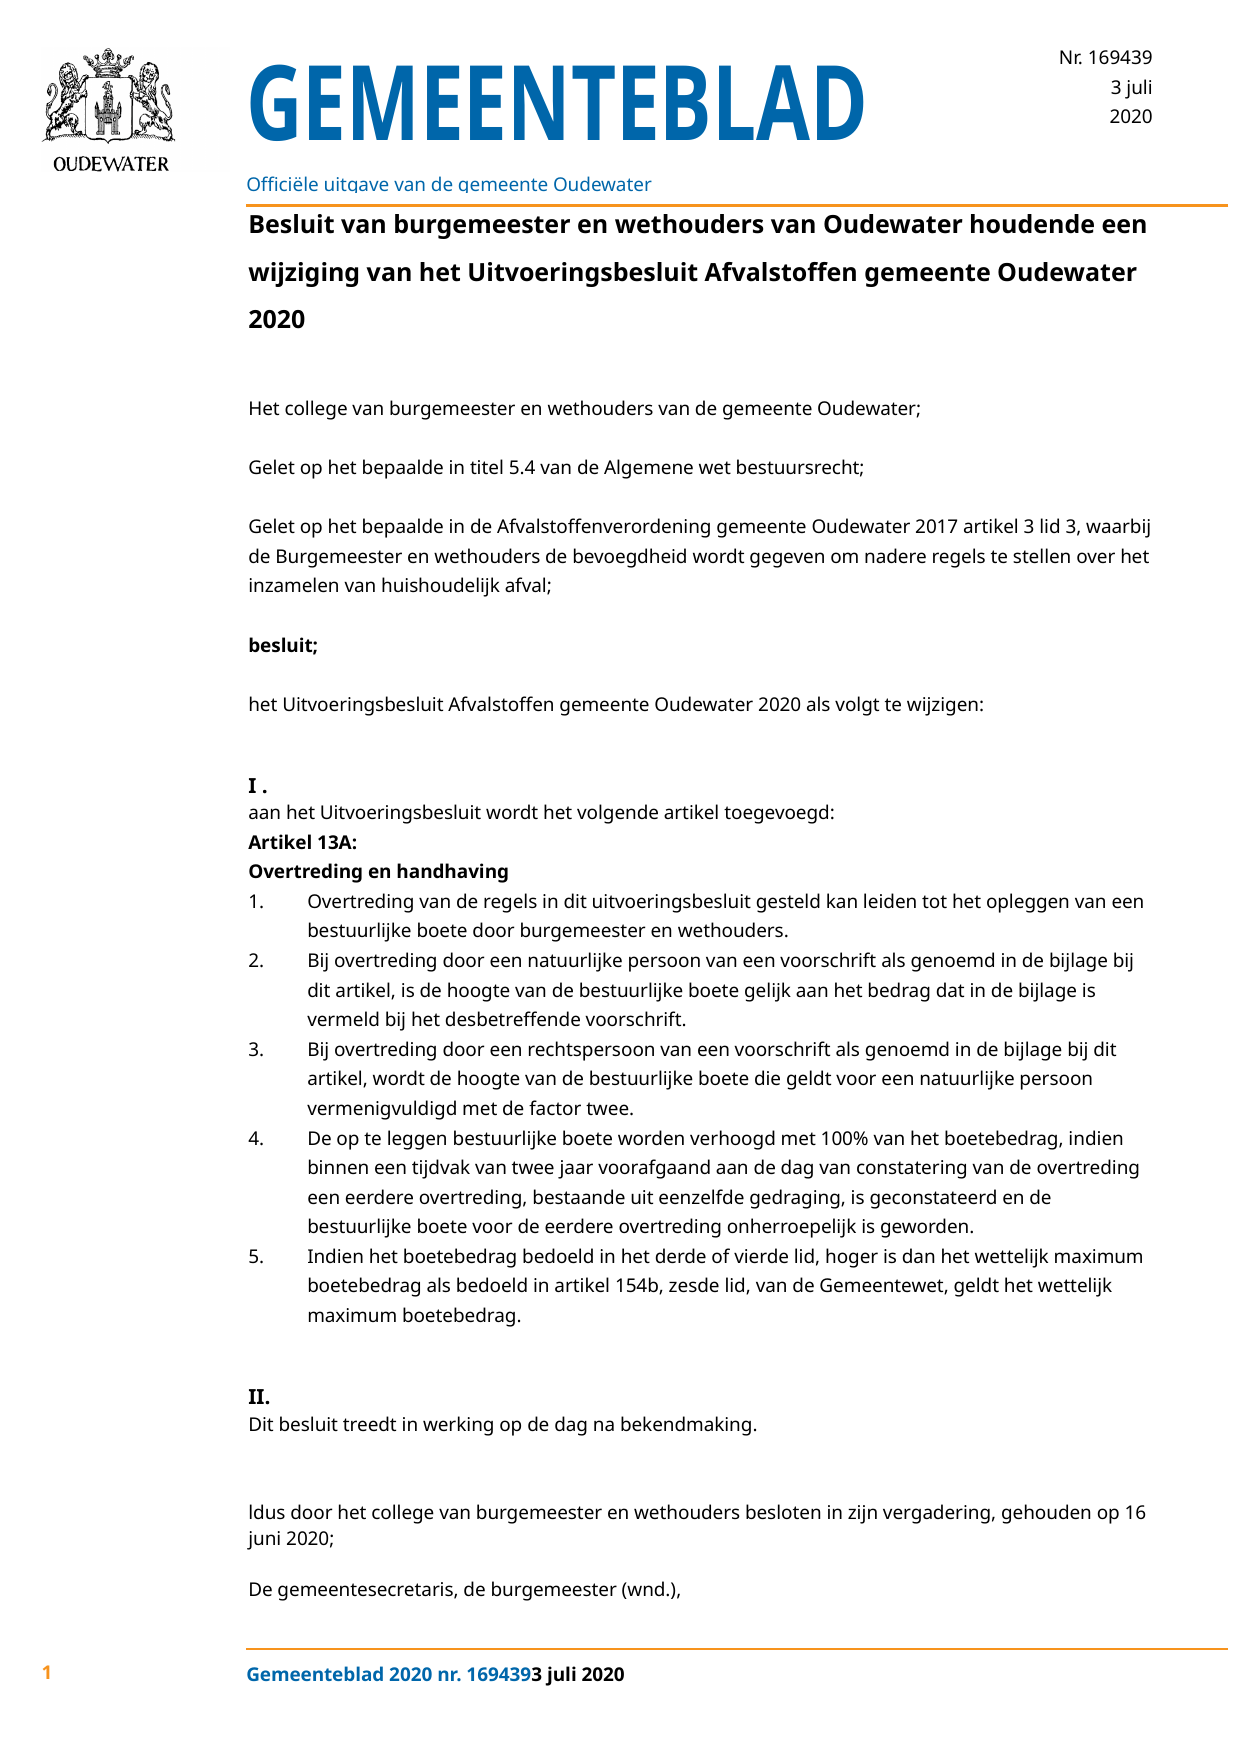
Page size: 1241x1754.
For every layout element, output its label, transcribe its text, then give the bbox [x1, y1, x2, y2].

text De gemeentesecretaris, de burgemeester (wnd.), [248, 1577, 1152, 1602]
text het Uitvoeringsbesluit Afvalstoffen gemeente Oudewater 2020 als volgt te wijzigen: [248, 691, 1152, 717]
text Dit besluit treedt in werking op de dag na bekendmaking. [248, 1411, 1152, 1436]
text Gelet op het bepaalde in de Afvalstoffenverordening gemeente Oudewater 2017 artikel 3 lid 3, waarbij de Burgemeester en wethouders de bevoegdheid wordt gegeven om nadere regels te stellen over het inzamelen van huishoudelijk afval; [248, 513, 1152, 598]
text Gelet op het bepaalde in titel 5.4 van de Algemene wet bestuursrecht; [248, 454, 1152, 480]
list Bij overtreding door een natuurlijke persoon van een voorschrift als genoemd in de bijlage bij dit artikel, is de hoogte van de bestuurlijke boete gelijk aan het bedrag dat in de bijlage is vermeld bij het desbetreffende voorschrift. [248, 947, 1152, 1032]
text aan het Uitvoeringsbesluit wordt het volgende artikel toegevoegd: [248, 799, 1152, 825]
list Indien het boetebedrag bedoeld in het derde of vierde lid, hoger is dan het wettelijk maximum boetebedrag als bedoeld in artikel 154b, zesde lid, van de Gemeentewet, geldt het wettelijk maximum boetebedrag. [248, 1243, 1152, 1328]
list Bij overtreding door een rechtspersoon van een voorschrift als genoemd in de bijlage bij dit artikel, wordt de hoogte van de bestuurlijke boete die geldt voor een natuurlijke persoon vermenigvuldigd met de factor twee. [248, 1036, 1152, 1121]
text I . [248, 771, 1152, 799]
text Artikel 13A: [248, 829, 1152, 855]
text II. [248, 1382, 1152, 1411]
list De op te leggen bestuurlijke boete worden verhoogd met 100% van het boetebedrag, indien binnen een tijdvak van twee jaar voorafgaand aan de dag van constatering van de overtreding een eerdere overtreding, bestaande uit eenzelfde gedraging, is geconstateerd en de bestuurlijke boete voor de eerdere overtreding onherroepelijk is geworden. [248, 1125, 1152, 1239]
list Overtreding van de regels in dit uitvoeringsbesluit gesteld kan leiden tot het opleggen van een bestuurlijke boete door burgemeester en wethouders. [248, 888, 1152, 943]
text Besluit van burgemeester en wethouders van Oudewater houdende een wijziging van het Uitvoeringsbesluit Afvalstoffen gemeente Oudewater 2020 [248, 207, 1152, 336]
text ldus door het college van burgemeester en wethouders besloten in zijn vergadering, gehouden op 16 juni 2020; [248, 1499, 1152, 1551]
text Overtreding en handhaving [248, 858, 1152, 884]
text besluit; [248, 632, 1152, 657]
text Het college van burgemeester en wethouders van de gemeente Oudewater; [248, 395, 1152, 421]
picture [41, 47, 231, 172]
